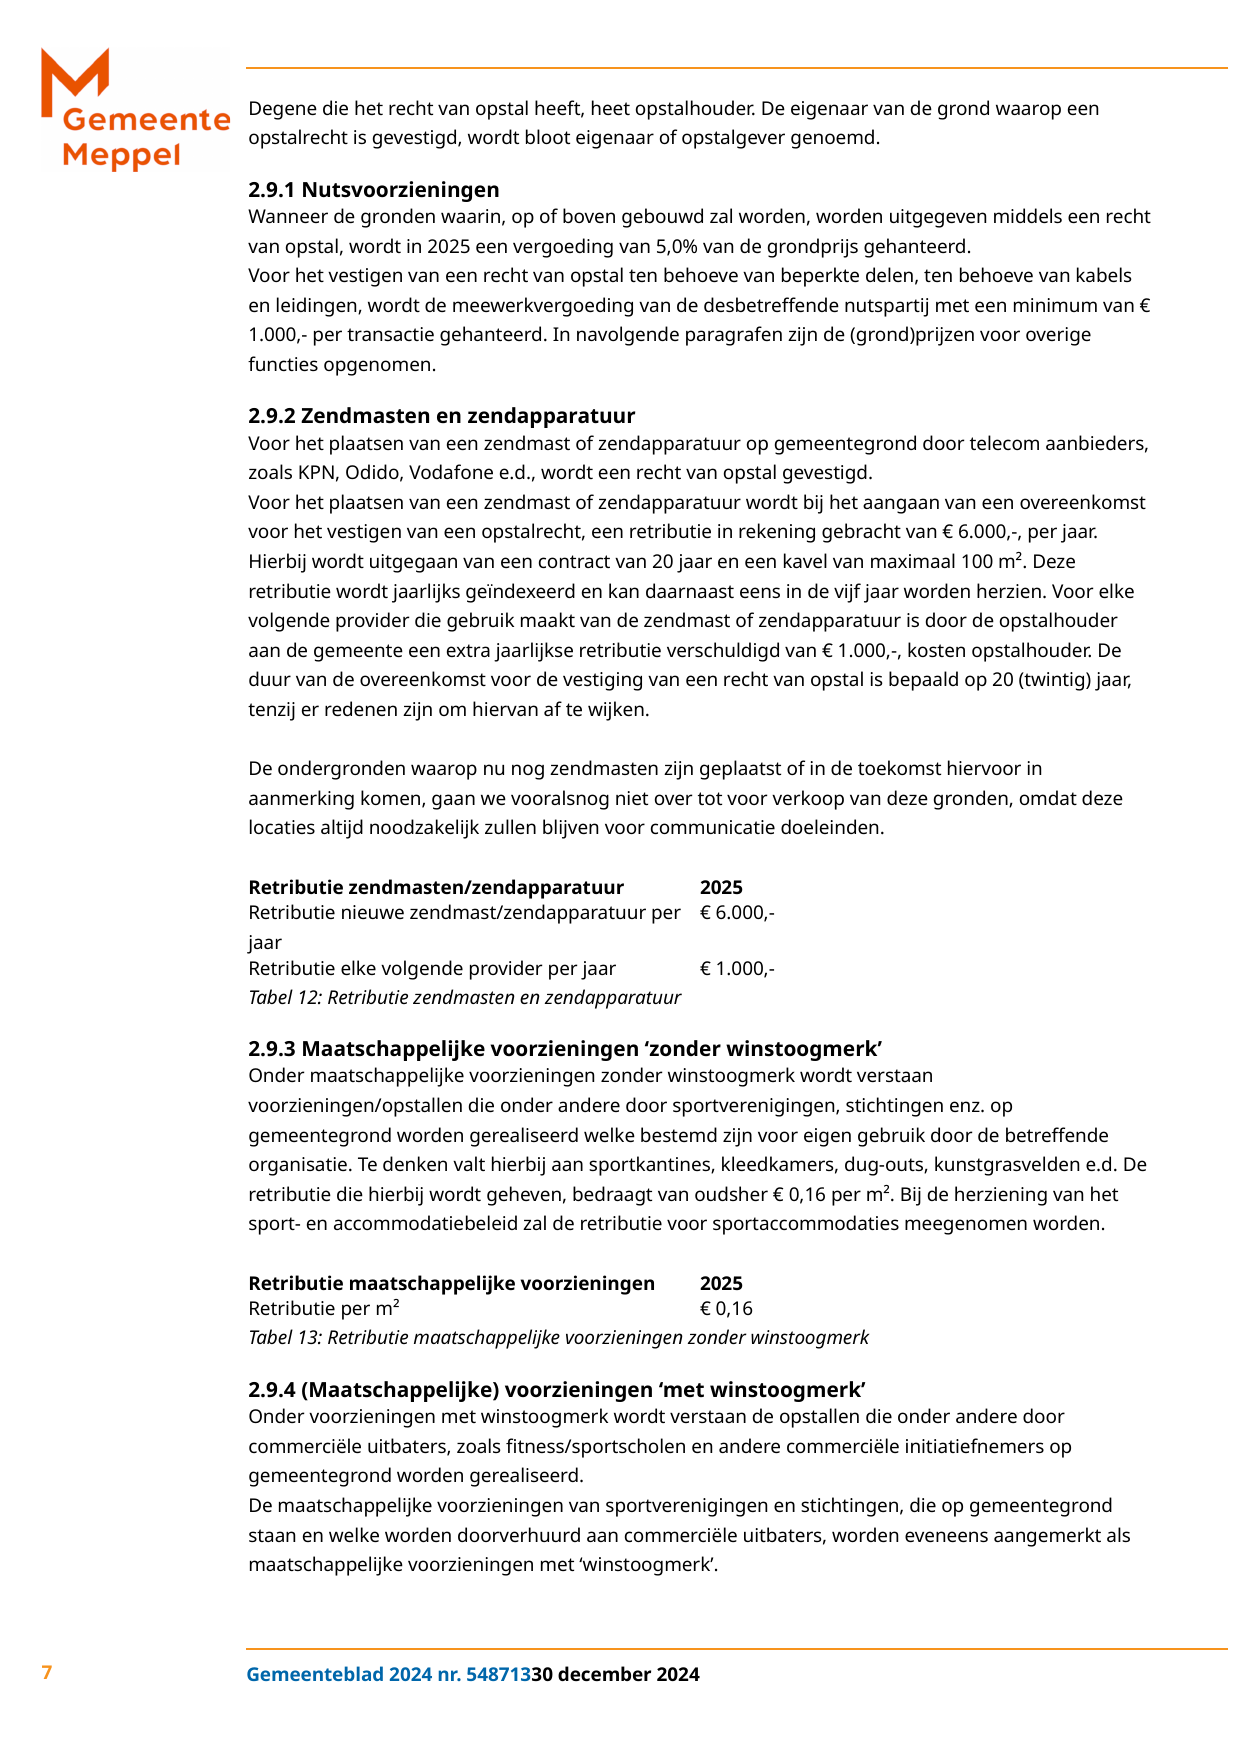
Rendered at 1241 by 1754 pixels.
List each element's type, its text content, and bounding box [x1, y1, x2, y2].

text 2.9.3 Maatschappelijke voorzieningen ‘zonder winstoogmerk’ [248, 1034, 1152, 1063]
table_header Retributie zendmasten/zendapparatuur [248, 874, 700, 899]
table_header 2025 [700, 1270, 1152, 1296]
text Onder maatschappelijke voorzieningen zonder winstoogmerk wordt verstaan voorzieningen/opstallen die onder andere door sportverenigingen, stichtingen enz. op gemeentegrond worden gerealiseerd welke bestemd zijn voor eigen gebruik door de betreffende organisatie. Te denken valt hierbij aan sportkantines, kleedkamers, dug-outs, kunstgrasvelden e.d. De retributie die hierbij wordt geheven, bedraagt van oudsher € 0,16 per m². Bij de herziening van het sport- en accommodatiebeleid zal de retributie voor sportaccommodaties meegenomen worden. [248, 1063, 1152, 1236]
table_cell Retributie per m² [248, 1296, 700, 1321]
text De ondergronden waarop nu nog zendmasten zijn geplaatst of in de toekomst hiervoor in aanmerking komen, gaan we vooralsnog niet over tot voor verkoop van deze gronden, omdat deze locaties altijd noodzakelijk zullen blijven voor communicatie doeleinden. [248, 755, 1152, 840]
text Onder voorzieningen met winstoogmerk wordt verstaan de opstallen die onder andere door commerciële uitbaters, zoals fitness/sportscholen en andere commerciële initiatiefnemers op gemeentegrond worden gerealiseerd. [248, 1403, 1152, 1488]
table_cell Retributie nieuwe zendmast/zendapparatuur per jaar [248, 900, 700, 955]
table_cell € 6.000,- [700, 900, 1152, 955]
text Degene die het recht van opstal heeft, heet opstalhouder. De eigenaar van de grond waarop een opstalrecht is gevestigd, wordt bloot eigenaar of opstalgever genoemd. [248, 95, 1152, 150]
text 2.9.4 (Maatschappelijke) voorzieningen ‘met winstoogmerk’ [248, 1375, 1152, 1403]
table_header 2025 [700, 874, 1152, 899]
text Voor het plaatsen van een zendmast of zendapparatuur op gemeentegrond door telecom aanbieders, zoals KPN, Odido, Vodafone e.d., wordt een recht van opstal gevestigd. [248, 430, 1152, 485]
table_cell € 0,16 [700, 1296, 1152, 1321]
table_header Retributie maatschappelijke voorzieningen [248, 1270, 700, 1296]
text Tabel 12: Retributie zendmasten en zendapparatuur [248, 984, 1152, 1009]
table_cell € 1.000,- [700, 955, 1152, 981]
text Tabel 13: Retributie maatschappelijke voorzieningen zonder winstoogmerk [248, 1324, 1152, 1350]
text Voor het plaatsen van een zendmast of zendapparatuur wordt bij het aangaan van een overeenkomst voor het vestigen van een opstalrecht, een retributie in rekening gebracht van € 6.000,-, per jaar. Hierbij wordt uitgegaan van een contract van 20 jaar en een kavel van maximaal 100 m². Deze retributie wordt jaarlijks geïndexeerd en kan daarnaast eens in de vijf jaar worden herzien. Voor elke volgende provider die gebruik maakt van de zendmast of zendapparatuur is door de opstalhouder aan de gemeente een extra jaarlijkse retributie verschuldigd van € 1.000,-, kosten opstalhouder. De duur van de overeenkomst voor de vestiging van een recht van opstal is bepaald op 20 (twintig) jaar, tenzij er redenen zijn om hiervan af te wijken. [248, 489, 1152, 722]
text Voor het vestigen van een recht van opstal ten behoeve van beperkte delen, ten behoeve van kabels en leidingen, wordt de meewerkvergoeding van de desbetreffende nutspartij met een minimum van € 1.000,- per transactie gehanteerd. In navolgende paragrafen zijn de (grond)prijzen voor overige functies opgenomen. [248, 262, 1152, 377]
table_cell Retributie elke volgende provider per jaar [248, 955, 700, 981]
text De maatschappelijke voorzieningen van sportverenigingen en stichtingen, die op gemeentegrond staan en welke worden doorverhuurd aan commerciële uitbaters, worden eveneens aangemerkt als maatschappelijke voorzieningen met ‘winstoogmerk’. [248, 1492, 1152, 1577]
text 2.9.2 Zendmasten en zendapparatuur [248, 402, 1152, 430]
picture [41, 47, 231, 172]
text 2.9.1 Nutsvoorzieningen [248, 175, 1152, 203]
text Wanneer de gronden waarin, op of boven gebouwd zal worden, worden uitgegeven middels een recht van opstal, wordt in 2025 een vergoeding van 5,0% van de grondprijs gehanteerd. [248, 203, 1152, 258]
